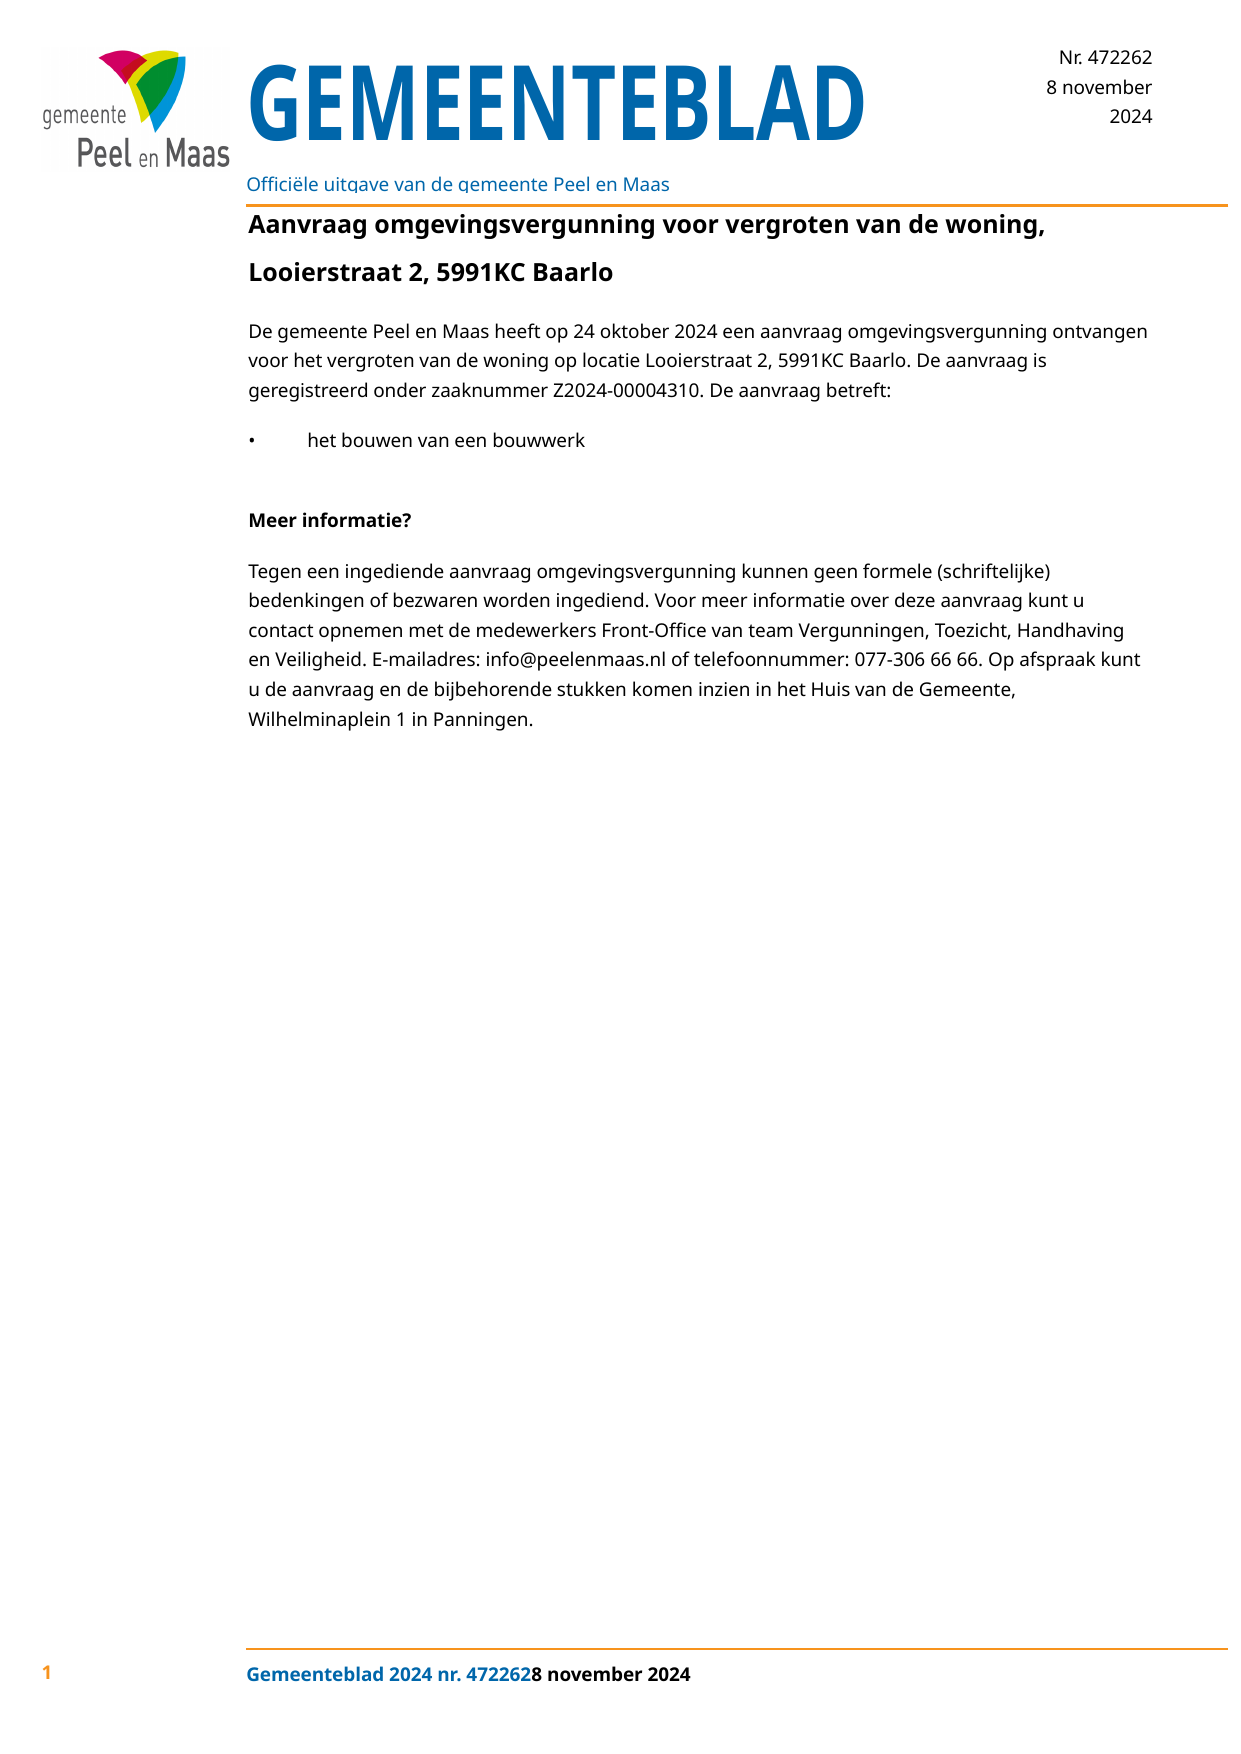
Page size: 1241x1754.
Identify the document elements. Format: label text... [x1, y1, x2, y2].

text De gemeente Peel en Maas heeft op 24 oktober 2024 een aanvraag omgevingsvergunning ontvangen voor het vergroten van de woning op locatie Looierstraat 2, 5991KC Baarlo. De aanvraag is geregistreerd onder zaaknummer Z2024-00004310. De aanvraag betreft: [248, 318, 1152, 403]
text Aanvraag omgevingsvergunning voor vergroten van de woning, Looierstraat 2, 5991KC Baarlo [248, 207, 1152, 288]
text Meer informatie? [248, 507, 1152, 533]
list het bouwen van een bouwwerk [248, 427, 1152, 453]
picture [41, 47, 231, 172]
text Tegen een ingediende aanvraag omgevingsvergunning kunnen geen formele (schriftelijke) bedenkingen of bezwaren worden ingediend. Voor meer informatie over deze aanvraag kunt u contact opnemen met de medewerkers Front-Office van team Vergunningen, Toezicht, Handhaving en Veiligheid. E-mailadres: info@peelenmaas.nl of telefoonnummer: 077-306 66 66. Op afspraak kunt u de aanvraag en de bijbehorende stukken komen inzien in het Huis van de Gemeente, Wilhelminaplein 1 in Panningen. [248, 558, 1152, 732]
